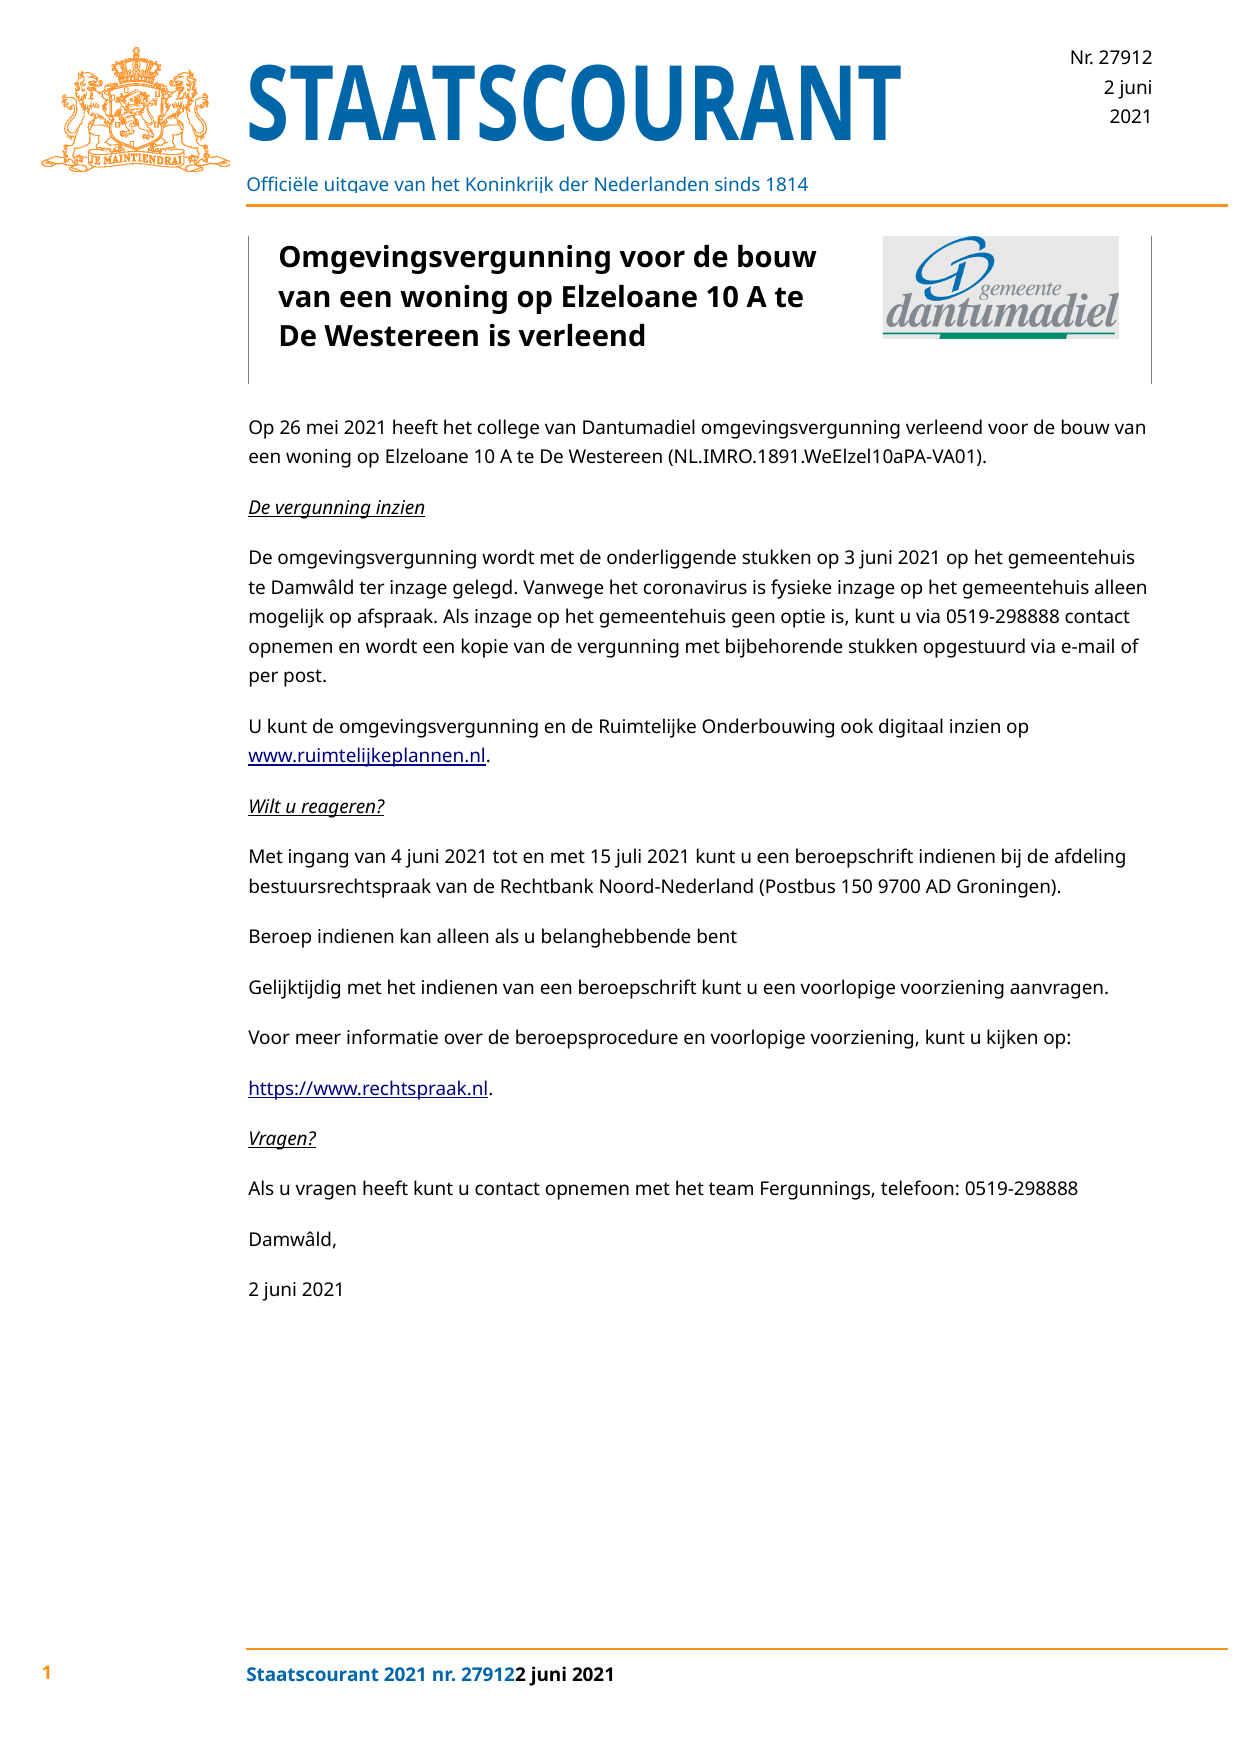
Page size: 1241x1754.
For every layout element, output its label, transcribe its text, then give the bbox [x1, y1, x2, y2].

text U kunt de omgevingsvergunning en de Ruimtelijke Onderbouwing ook digitaal inzien op www.ruimtelijkeplannen.nl. [248, 713, 1152, 768]
text Wilt u reageren? [248, 793, 1152, 819]
text Beroep indienen kan alleen als u belanghebbende bent [248, 923, 1152, 949]
text Met ingang van 4 juni 2021 tot en met 15 juli 2021 kunt u een beroepschrift indienen bij de afdeling bestuursrechtspraak van de Rechtbank Noord-Nederland (Postbus 150 9700 AD Groningen). [248, 843, 1152, 899]
text De omgevingsvergunning wordt met de onderliggende stukken op 3 juni 2021 op het gemeentehuis te Damwâld ter inzage gelegd. Vanwege het coronavirus is fysieke inzage op het gemeentehuis alleen mogelijk op afspraak. Als inzage op het gemeentehuis geen optie is, kunt u via 0519-298888 contact opnemen en wordt een kopie van de vergunning met bijbehorende stukken opgestuurd via e-mail of per post. [248, 544, 1152, 688]
text Op 26 mei 2021 heeft het college van Dantumadiel omgevingsvergunning verleend voor de bouw van een woning op Elzeloane 10 A te De Westereen (NL.IMRO.1891.WeElzel10aPA-VA01). [248, 414, 1152, 469]
text De vergunning inzien [248, 494, 1152, 520]
table_header [850, 236, 882, 338]
text https://www.rechtspraak.nl. [248, 1075, 1152, 1101]
text Voor meer informatie over de beroepsprocedure en voorlopige voorziening, kunt u kijken op: [248, 1024, 1152, 1050]
picture [882, 236, 1119, 339]
table_header Omgevingsvergunning voor de bouw van een woning op Elzeloane 10 A te De Westereen is verleend [249, 236, 850, 384]
text Damwâld, [248, 1226, 1152, 1252]
text 2 juni 2021 [248, 1276, 1152, 1302]
table_header [1119, 236, 1151, 338]
text Vragen? [248, 1125, 1152, 1151]
table_header [850, 339, 1151, 384]
picture [41, 47, 231, 172]
text Gelijktijdig met het indienen van een beroepschrift kunt u een voorlopige voorziening aanvragen. [248, 974, 1152, 1000]
text Als u vragen heeft kunt u contact opnemen met het team Fergunnings, telefoon: 0519-298888 [248, 1176, 1152, 1201]
